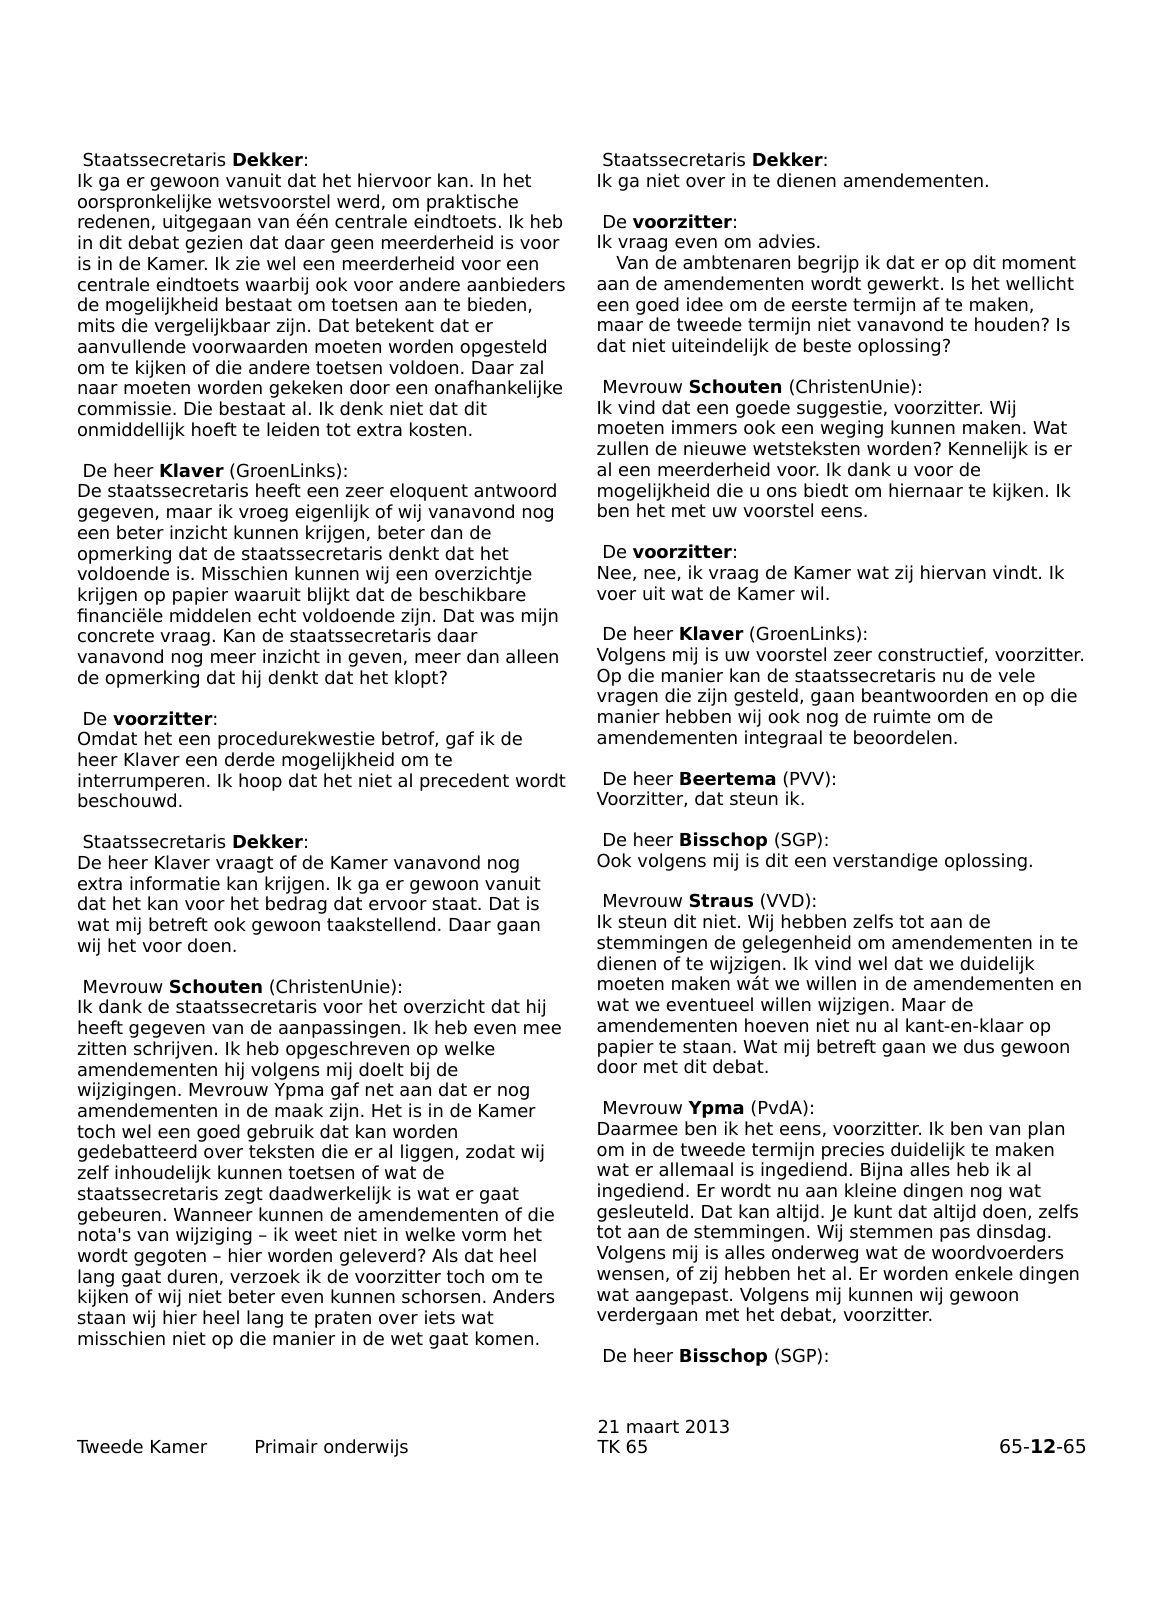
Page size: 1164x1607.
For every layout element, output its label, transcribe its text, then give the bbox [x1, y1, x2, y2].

text Mevrouw Ypma (PvdA): [596, 1098, 1087, 1119]
text De heer Bisschop (SGP): [596, 830, 1087, 851]
text Mevrouw Schouten (ChristenUnie): [77, 976, 567, 997]
text Ik vraag even om advies. [596, 232, 1087, 253]
text De voorzitter: [596, 212, 1087, 232]
text Voorzitter, dat steun ik. [596, 789, 1087, 810]
text De heer Beertema (PVV): [596, 768, 1087, 789]
text Daarmee ben ik het eens, voorzitter. Ik ben van plan om in de tweede termijn precies duidelijk te maken wat er allemaal is ingediend. Bijna alles heb ik al ingediend. Er wordt nu aan kleine dingen nog wat gesleuteld. Dat kan altijd. Je kunt dat altijd doen, zelfs tot aan de stemmingen. Wij stemmen pas dinsdag. Volgens mij is alles onderweg wat de woordvoerders wensen, of zij hebben het al. Er worden enkele dingen wat aangepast. Volgens mij kunnen wij gewoon verdergaan met het debat, voorzitter. [596, 1119, 1087, 1326]
text Mevrouw Straus (VVD): [596, 891, 1087, 912]
text De heer Klaver vraagt of de Kamer vanavond nog extra informatie kan krijgen. Ik ga er gewoon vanuit dat het kan voor het bedrag dat ervoor staat. Dat is wat mij betreft ook gewoon taakstellend. Daar gaan wij het voor doen. [77, 853, 567, 956]
text De heer Klaver (GroenLinks): [596, 624, 1087, 645]
text De heer Klaver (GroenLinks): [77, 460, 567, 481]
text Ik ga er gewoon vanuit dat het hiervoor kan. In het oorspronkelijke wetsvoorstel werd, om praktische redenen, uitgegaan van één centrale eindtoets. Ik heb in dit debat gezien dat daar geen meerderheid is voor is in de Kamer. Ik zie wel een meerderheid voor een centrale eindtoets waarbij ook voor andere aanbieders de mogelijkheid bestaat om toetsen aan te bieden, mits die vergelijkbaar zijn. Dat betekent dat er aanvullende voorwaarden moeten worden opgesteld om te kijken of die andere toetsen voldoen. Daar zal naar moeten worden gekeken door een onafhankelijke commissie. Die bestaat al. Ik denk niet dat dit onmiddellijk hoeft te leiden tot extra kosten. [77, 171, 567, 440]
text Staatssecretaris Dekker: [77, 150, 567, 171]
text Mevrouw Schouten (ChristenUnie): [596, 377, 1087, 397]
text De voorzitter: [77, 708, 567, 729]
text De heer Bisschop (SGP): [596, 1346, 1087, 1367]
text Staatssecretaris Dekker: [596, 150, 1087, 171]
text Ik ga niet over in te dienen amendementen. [596, 171, 1087, 192]
text Ik vind dat een goede suggestie, voorzitter. Wij moeten immers ook een weging kunnen maken. Wat zullen de nieuwe wetsteksten worden? Kennelijk is er al een meerderheid voor. Ik dank u voor de mogelijkheid die u ons biedt om hiernaar te kijken. Ik ben het met uw voorstel eens. [596, 397, 1087, 522]
text De voorzitter: [596, 542, 1087, 563]
text De staatssecretaris heeft een zeer eloquent antwoord gegeven, maar ik vroeg eigenlijk of wij vanavond nog een beter inzicht kunnen krijgen, beter dan de opmerking dat de staatssecretaris denkt dat het voldoende is. Misschien kunnen wij een overzichtje krijgen op papier waaruit blijkt dat de beschikbare financiële middelen echt voldoende zijn. Dat was mijn concrete vraag. Kan de staatssecretaris daar vanavond nog meer inzicht in geven, meer dan alleen de opmerking dat hij denkt dat het klopt? [77, 481, 567, 688]
text Volgens mij is uw voorstel zeer constructief, voorzitter. Op die manier kan de staatssecretaris nu de vele vragen die zijn gesteld, gaan beantwoorden en op die manier hebben wij ook nog de ruimte om de amendementen integraal te beoordelen. [596, 645, 1087, 748]
text Ook volgens mij is dit een verstandige oplossing. [596, 851, 1087, 871]
text Van de ambtenaren begrijp ik dat er op dit moment aan de amendementen wordt gewerkt. Is het wellicht een goed idee om de eerste termijn af te maken, maar de tweede termijn niet vanavond te houden? Is dat niet uiteindelijk de beste oplossing? [596, 253, 1087, 357]
text Nee, nee, ik vraag de Kamer wat zij hiervan vindt. Ik voer uit wat de Kamer wil. [596, 563, 1087, 604]
text Staatssecretaris Dekker: [77, 832, 567, 853]
text Ik dank de staatssecretaris voor het overzicht dat hij heeft gegeven van de aanpassingen. Ik heb even mee zitten schrijven. Ik heb opgeschreven op welke amendementen hij volgens mij doelt bij de wijzigingen. Mevrouw Ypma gaf net aan dat er nog amendementen in de maak zijn. Het is in de Kamer toch wel een goed gebruik dat kan worden gedebatteerd over teksten die er al liggen, zodat wij zelf inhoudelijk kunnen toetsen of wat de staatssecretaris zegt daadwerkelijk is wat er gaat gebeuren. Wanneer kunnen de amendementen of die nota's van wijziging – ik weet niet in welke vorm het wordt gegoten – hier worden geleverd? Als dat heel lang gaat duren, verzoek ik de voorzitter toch om te kijken of wij niet beter even kunnen schorsen. Anders staan wij hier heel lang te praten over iets wat misschien niet op die manier in de wet gaat komen. [77, 997, 567, 1349]
text Ik steun dit niet. Wij hebben zelfs tot aan de stemmingen de gelegenheid om amendementen in te dienen of te wijzigen. Ik vind wel dat we duidelijk moeten maken wát we willen in de amendementen en wat we eventueel willen wijzigen. Maar de amendementen hoeven niet nu al kant-en-klaar op papier te staan. Wat mij betreft gaan we dus gewoon door met dit debat. [596, 912, 1087, 1078]
text Omdat het een procedurekwestie betrof, gaf ik de heer Klaver een derde mogelijkheid om te interrumperen. Ik hoop dat het niet al precedent wordt beschouwd. [77, 729, 567, 812]
